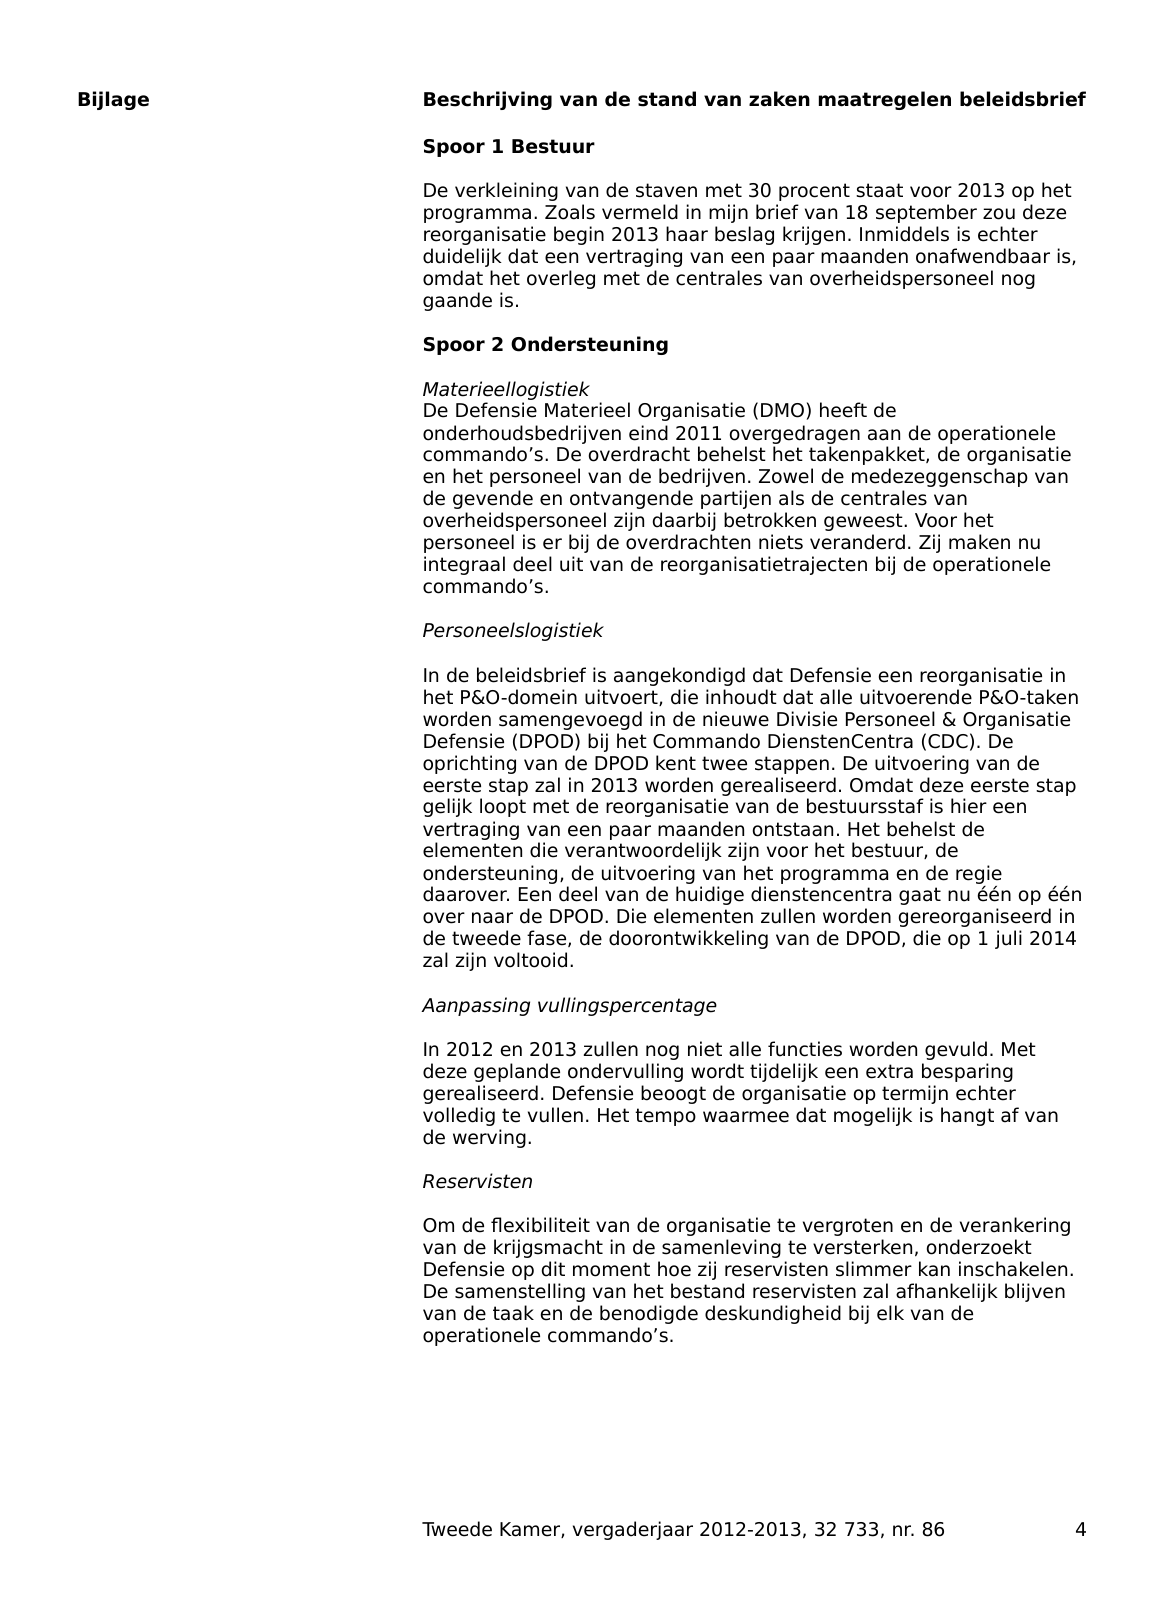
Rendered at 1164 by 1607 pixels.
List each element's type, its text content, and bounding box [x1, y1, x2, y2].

text In 2012 en 2013 zullen nog niet alle functies worden gevuld. Met deze geplande ondervulling wordt tijdelijk een extra besparing gerealiseerd. Defensie beoogt de organisatie op termijn echter volledig te vullen. Het tempo waarmee dat mogelijk is hangt af van de werving. [422, 1039, 1087, 1148]
subtitle Spoor 1 Bestuur [422, 136, 1087, 158]
subtitle Personeelslogistiek [422, 620, 1087, 642]
subtitle Spoor 2 Ondersteuning [422, 334, 1087, 356]
text Om de flexibiliteit van de organisatie te vergroten en de verankering van de krijgsmacht in de samenleving te versterken, onderzoekt Defensie op dit moment hoe zij reservisten slimmer kan inschakelen. De samenstelling van het bestand reservisten zal afhankelijk blijven van de taak en de benodigde deskundigheid bij elk van de operationele commando’s. [422, 1215, 1087, 1347]
subtitle Bijlage Beschrijving van de stand van zaken maatregelen beleidsbrief [77, 89, 1087, 111]
text De verkleining van de staven met 30 procent staat voor 2013 op het programma. Zoals vermeld in mijn brief van 18 september zou deze reorganisatie begin 2013 haar beslag krijgen. Inmiddels is echter duidelijk dat een vertraging van een paar maanden onafwendbaar is, omdat het overleg met de centrales van overheidspersoneel nog gaande is. [422, 180, 1087, 312]
subtitle Reservisten [422, 1171, 1087, 1193]
text In de beleidsbrief is aangekondigd dat Defensie een reorganisatie in het P&O-domein uitvoert, die inhoudt dat alle uitvoerende P&O-taken worden samengevoegd in de nieuwe Divisie Personeel & Organisatie Defensie (DPOD) bij het Commando DienstenCentra (CDC). De oprichting van de DPOD kent twee stappen. De uitvoering van de eerste stap zal in 2013 worden gerealiseerd. Omdat deze eerste stap gelijk loopt met de reorganisatie van de bestuursstaf is hier een vertraging van een paar maanden ontstaan. Het behelst de elementen die verantwoordelijk zijn voor het bestuur, de ondersteuning, de uitvoering van het programma en de regie daarover. Een deel van de huidige dienstencentra gaat nu één op één over naar de DPOD. Die elementen zullen worden gereorganiseerd in de tweede fase, de doorontwikkeling van de DPOD, die op 1 juli 2014 zal zijn voltooid. [422, 664, 1087, 972]
text Materieellogistiek [422, 378, 1087, 400]
subtitle Aanpassing vullingspercentage [422, 994, 1087, 1016]
text De Defensie Materieel Organisatie (DMO) heeft de onderhoudsbedrijven eind 2011 overgedragen aan de operationele commando’s. De overdracht behelst het takenpakket, de organisatie en het personeel van de bedrijven. Zowel de medezeggenschap van de gevende en ontvangende partijen als de centrales van overheidspersoneel zijn daarbij betrokken geweest. Voor het personeel is er bij de overdrachten niets veranderd. Zij maken nu integraal deel uit van de reorganisatietrajecten bij de operationele commando’s. [422, 400, 1087, 598]
